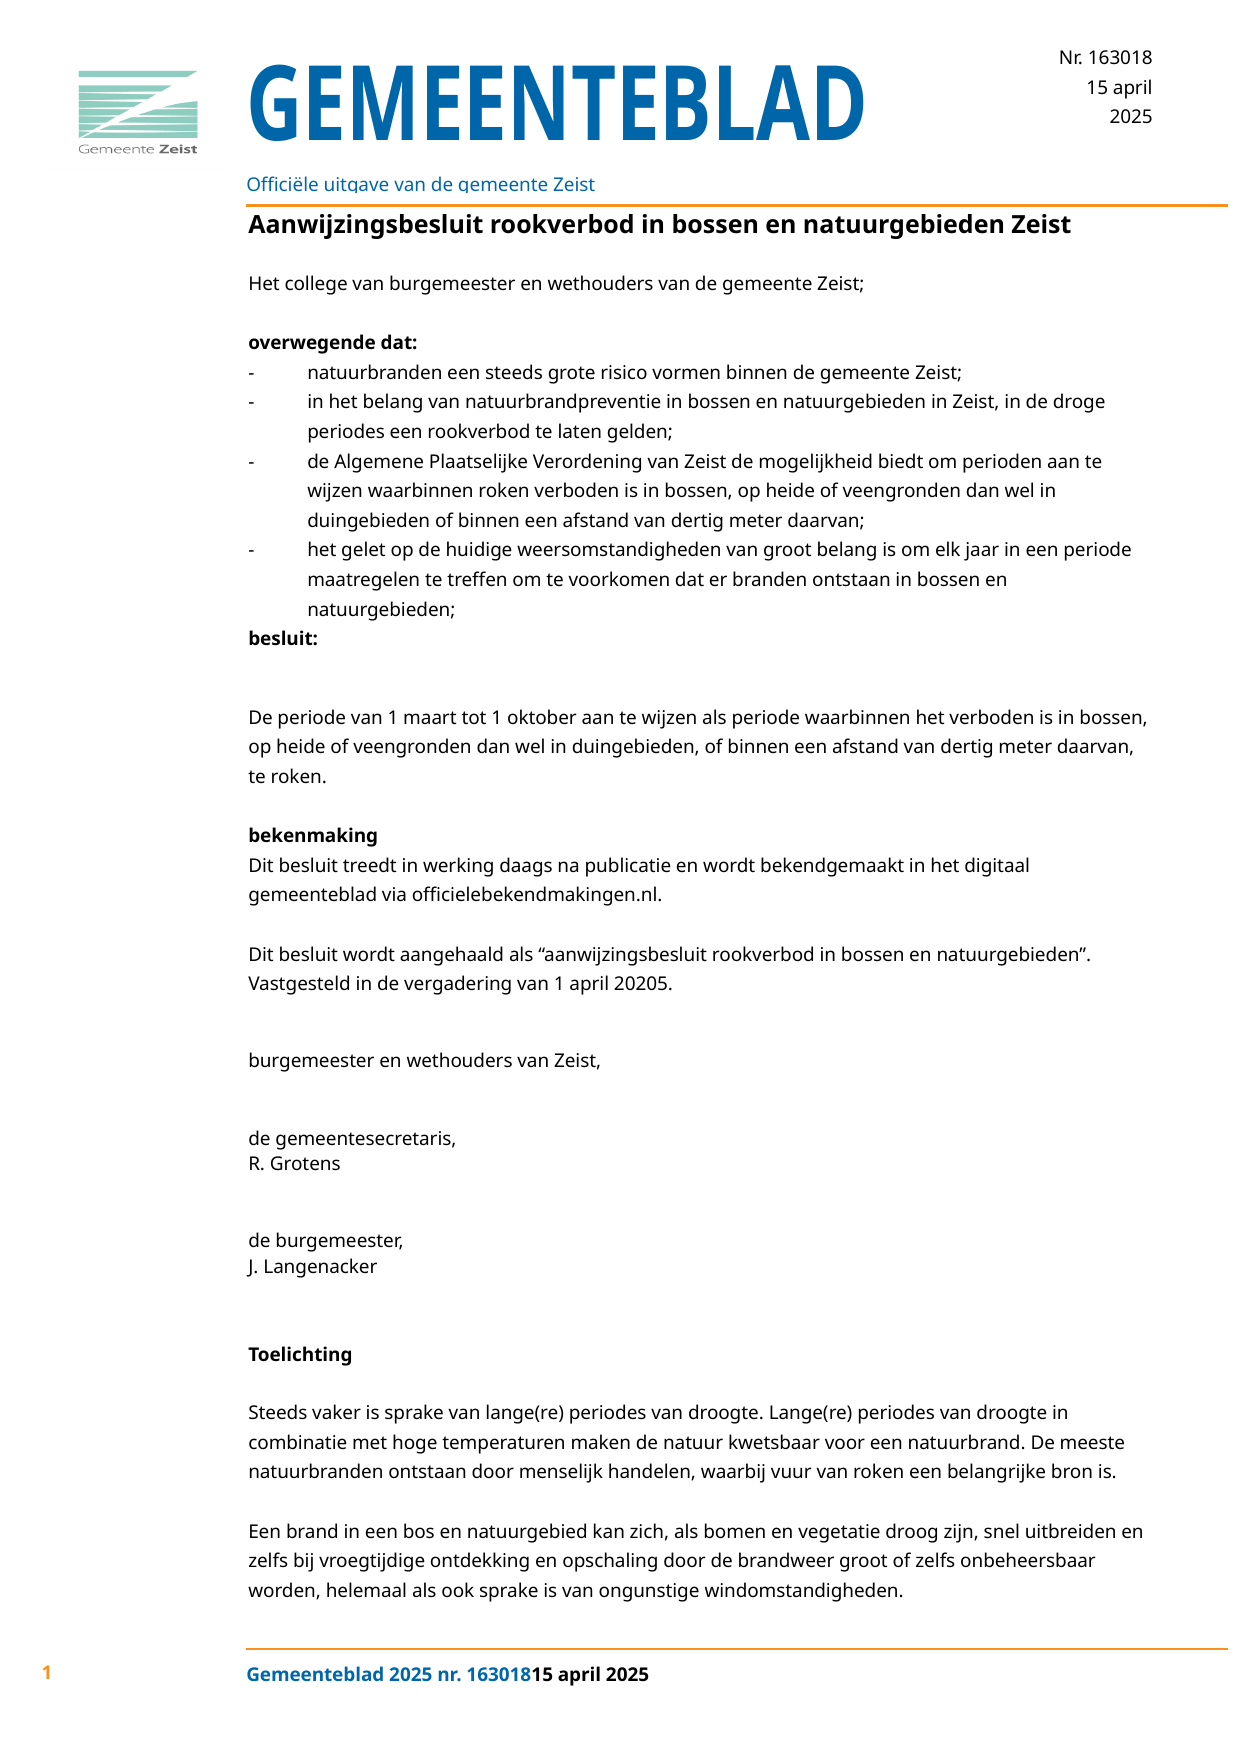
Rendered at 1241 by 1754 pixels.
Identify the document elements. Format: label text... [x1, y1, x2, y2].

list in het belang van natuurbrandpreventie in bossen en natuurgebieden in Zeist, in de droge periodes een rookverbod te laten gelden; [248, 389, 1152, 444]
text overwegende dat: [248, 329, 1152, 355]
picture [41, 47, 231, 172]
text J. Langenacker [248, 1253, 1152, 1279]
text Aanwijzingsbesluit rookverbod in bossen en natuurgebieden Zeist [248, 207, 1152, 241]
text de gemeentesecretaris, [248, 1125, 1152, 1151]
text bekenmaking [248, 822, 1152, 848]
list natuurbranden een steeds grote risico vormen binnen de gemeente Zeist; [248, 359, 1152, 385]
list het gelet op de huidige weersomstandigheden van groot belang is om elk jaar in een periode maatregelen te treffen om te voorkomen dat er branden ontstaan in bossen en natuurgebieden; [248, 537, 1152, 621]
text Dit besluit wordt aangehaald als “aanwijzingsbesluit rookverbod in bossen en natuurgebieden”. [248, 941, 1152, 967]
text Een brand in een bos en natuurgebied kan zich, als bomen en vegetatie droog zijn, snel uitbreiden en zelfs bij vroegtijdige ontdekking en opschaling door de brandweer groot of zelfs onbeheersbaar worden, helemaal als ook sprake is van ongunstige windomstandigheden. [248, 1518, 1152, 1603]
list de Algemene Plaatselijke Verordening van Zeist de mogelijkheid biedt om perioden aan te wijzen waarbinnen roken verboden is in bossen, op heide of veengronden dan wel in duingebieden of binnen een afstand van dertig meter daarvan; [248, 448, 1152, 533]
text Steeds vaker is sprake van lange(re) periodes van droogte. Lange(re) periodes van droogte in combinatie met hoge temperaturen maken de natuur kwetsbaar voor een natuurbrand. De meeste natuurbranden ontstaan door menselijk handelen, waarbij vuur van roken een belangrijke bron is. [248, 1399, 1152, 1484]
text de burgemeester, [248, 1228, 1152, 1253]
text Vastgesteld in de vergadering van 1 april 20205. [248, 970, 1152, 996]
text burgemeester en wethouders van Zeist, [248, 1048, 1152, 1073]
text R. Grotens [248, 1151, 1152, 1176]
text Dit besluit treedt in werking daags na publicatie en wordt bekendgemaakt in het digitaal gemeenteblad via officielebekendmakingen.nl. [248, 852, 1152, 907]
text besluit: [248, 625, 1152, 651]
text Toelichting [248, 1331, 1152, 1370]
text De periode van 1 maart tot 1 oktober aan te wijzen als periode waarbinnen het verboden is in bossen, op heide of veengronden dan wel in duingebieden, of binnen een afstand van dertig meter daarvan, te roken. [248, 704, 1152, 789]
text Het college van burgemeester en wethouders van de gemeente Zeist; [248, 270, 1152, 296]
